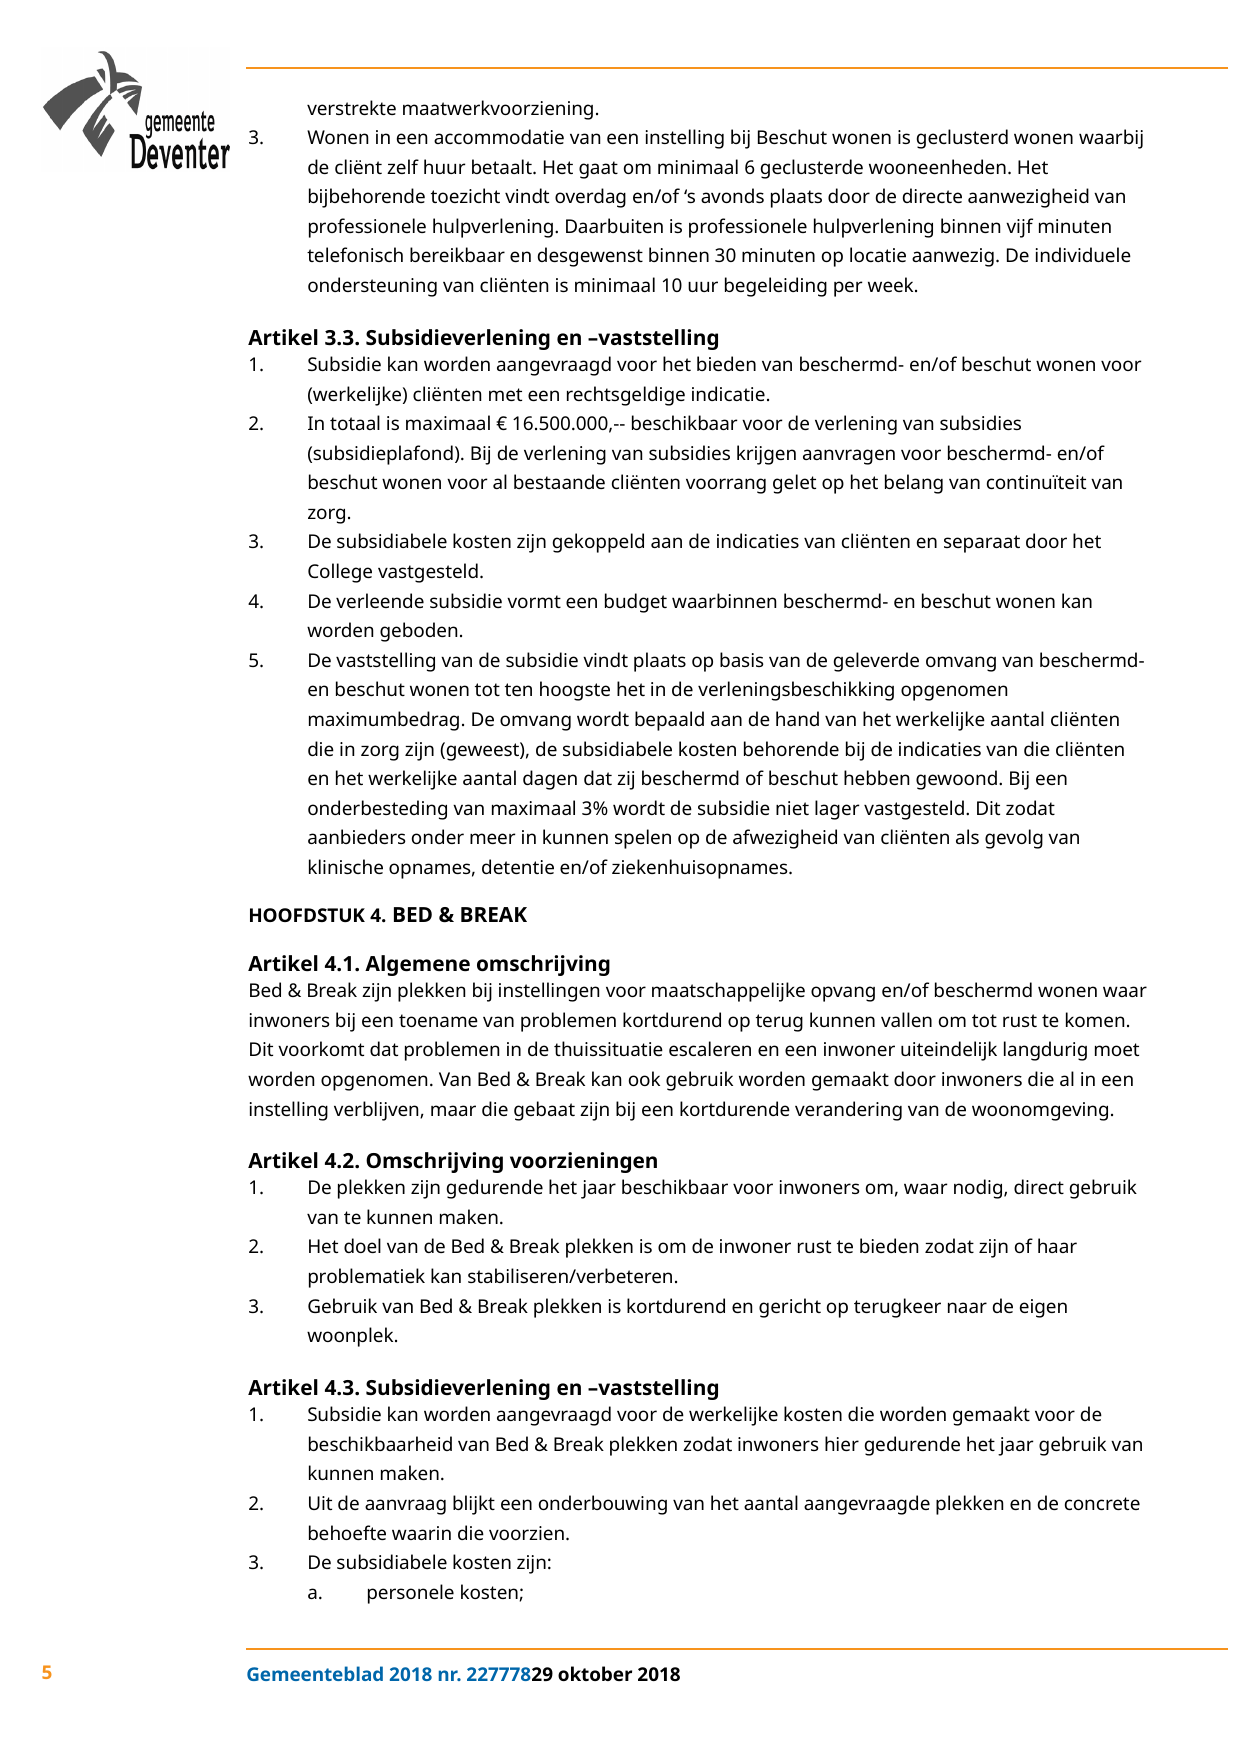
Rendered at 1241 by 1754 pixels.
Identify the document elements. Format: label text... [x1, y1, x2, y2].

text Bed & Break zijn plekken bij instellingen voor maatschappelijke opvang en/of beschermd wonen waar inwoners bij een toename van problemen kortdurend op terug kunnen vallen om tot rust te komen. Dit voorkomt dat problemen in de thuissituatie escaleren en een inwoner uiteindelijk langdurig moet worden opgenomen. Van Bed & Break kan ook gebruik worden gemaakt door inwoners die al in een instelling verblijven, maar die gebaat zijn bij een kortdurende verandering van de woonomgeving. [248, 977, 1152, 1121]
text Artikel 3.3. Subsidieverlening en –vaststelling [248, 323, 1152, 351]
text Artikel 4.3. Subsidieverlening en –vaststelling [248, 1373, 1152, 1401]
list Uit de aanvraag blijkt een onderbouwing van het aantal aangevraagde plekken en de concrete behoefte waarin die voorzien. [248, 1490, 1152, 1545]
list Subsidie kan worden aangevraagd voor het bieden van beschermd- en/of beschut wonen voor (werkelijke) cliënten met een rechtsgeldige indicatie. [248, 351, 1152, 406]
list De subsidiabele kosten zijn gekoppeld aan de indicaties van cliënten en separaat door het College vastgesteld. [248, 529, 1152, 584]
list personele kosten; [307, 1579, 1152, 1604]
list Wonen in een accommodatie van een instelling bij Beschut wonen is geclusterd wonen waarbij de cliënt zelf huur betaalt. Het gaat om minimaal 6 geclusterde wooneenheden. Het bijbehorende toezicht vindt overdag en/of ‘s avonds plaats door de directe aanwezigheid van professionele hulpverlening. Daarbuiten is professionele hulpverlening binnen vijf minuten telefonisch bereikbaar en desgewenst binnen 30 minuten op locatie aanwezig. De individuele ondersteuning van cliënten is minimaal 10 uur begeleiding per week. [248, 124, 1152, 298]
list De subsidiabele kosten zijn: [248, 1549, 1152, 1575]
text Artikel 4.1. Algemene omschrijving [248, 949, 1152, 977]
picture [41, 47, 231, 172]
list De plekken zijn gedurende het jaar beschikbaar voor inwoners om, waar nodig, direct gebruik van te kunnen maken. [248, 1174, 1152, 1230]
list Het doel van de Bed & Break plekken is om de inwoner rust te bieden zodat zijn of haar problematiek kan stabiliseren/verbeteren. [248, 1234, 1152, 1289]
list De verleende subsidie vormt een budget waarbinnen beschermd- en beschut wonen kan worden geboden. [248, 588, 1152, 643]
list De vaststelling van de subsidie vindt plaats op basis van de geleverde omvang van beschermd- en beschut wonen tot ten hoogste het in de verleningsbeschikking opgenomen maximumbedrag. De omvang wordt bepaald aan de hand van het werkelijke aantal cliënten die in zorg zijn (geweest), de subsidiabele kosten behorende bij de indicaties van die cliënten en het werkelijke aantal dagen dat zij beschermd of beschut hebben gewoond. Bij een onderbesteding van maximaal 3% wordt de subsidie niet lager vastgesteld. Dit zodat aanbieders onder meer in kunnen spelen op de afwezigheid van cliënten als gevolg van klinische opnames, detentie en/of ziekenhuisopnames. [248, 647, 1152, 880]
list Subsidie kan worden aangevraagd voor de werkelijke kosten die worden gemaakt voor de beschikbaarheid van Bed & Break plekken zodat inwoners hier gedurende het jaar gebruik van kunnen maken. [248, 1401, 1152, 1486]
text Artikel 4.2. Omschrijving voorzieningen [248, 1146, 1152, 1174]
text HOOFDSTUK 4. BED & BREAK [248, 900, 1152, 928]
list In totaal is maximaal € 16.500.000,-- beschikbaar voor de verlening van subsidies (subsidieplafond). Bij de verlening van subsidies krijgen aanvragen voor beschermd- en/of beschut wonen voor al bestaande cliënten voorrang gelet op het belang van continuïteit van zorg. [248, 410, 1152, 525]
list Gebruik van Bed & Break plekken is kortdurend en gericht op terugkeer naar de eigen woonplek. [248, 1293, 1152, 1348]
list verstrekte maatwerkvoorziening. [248, 95, 1152, 121]
